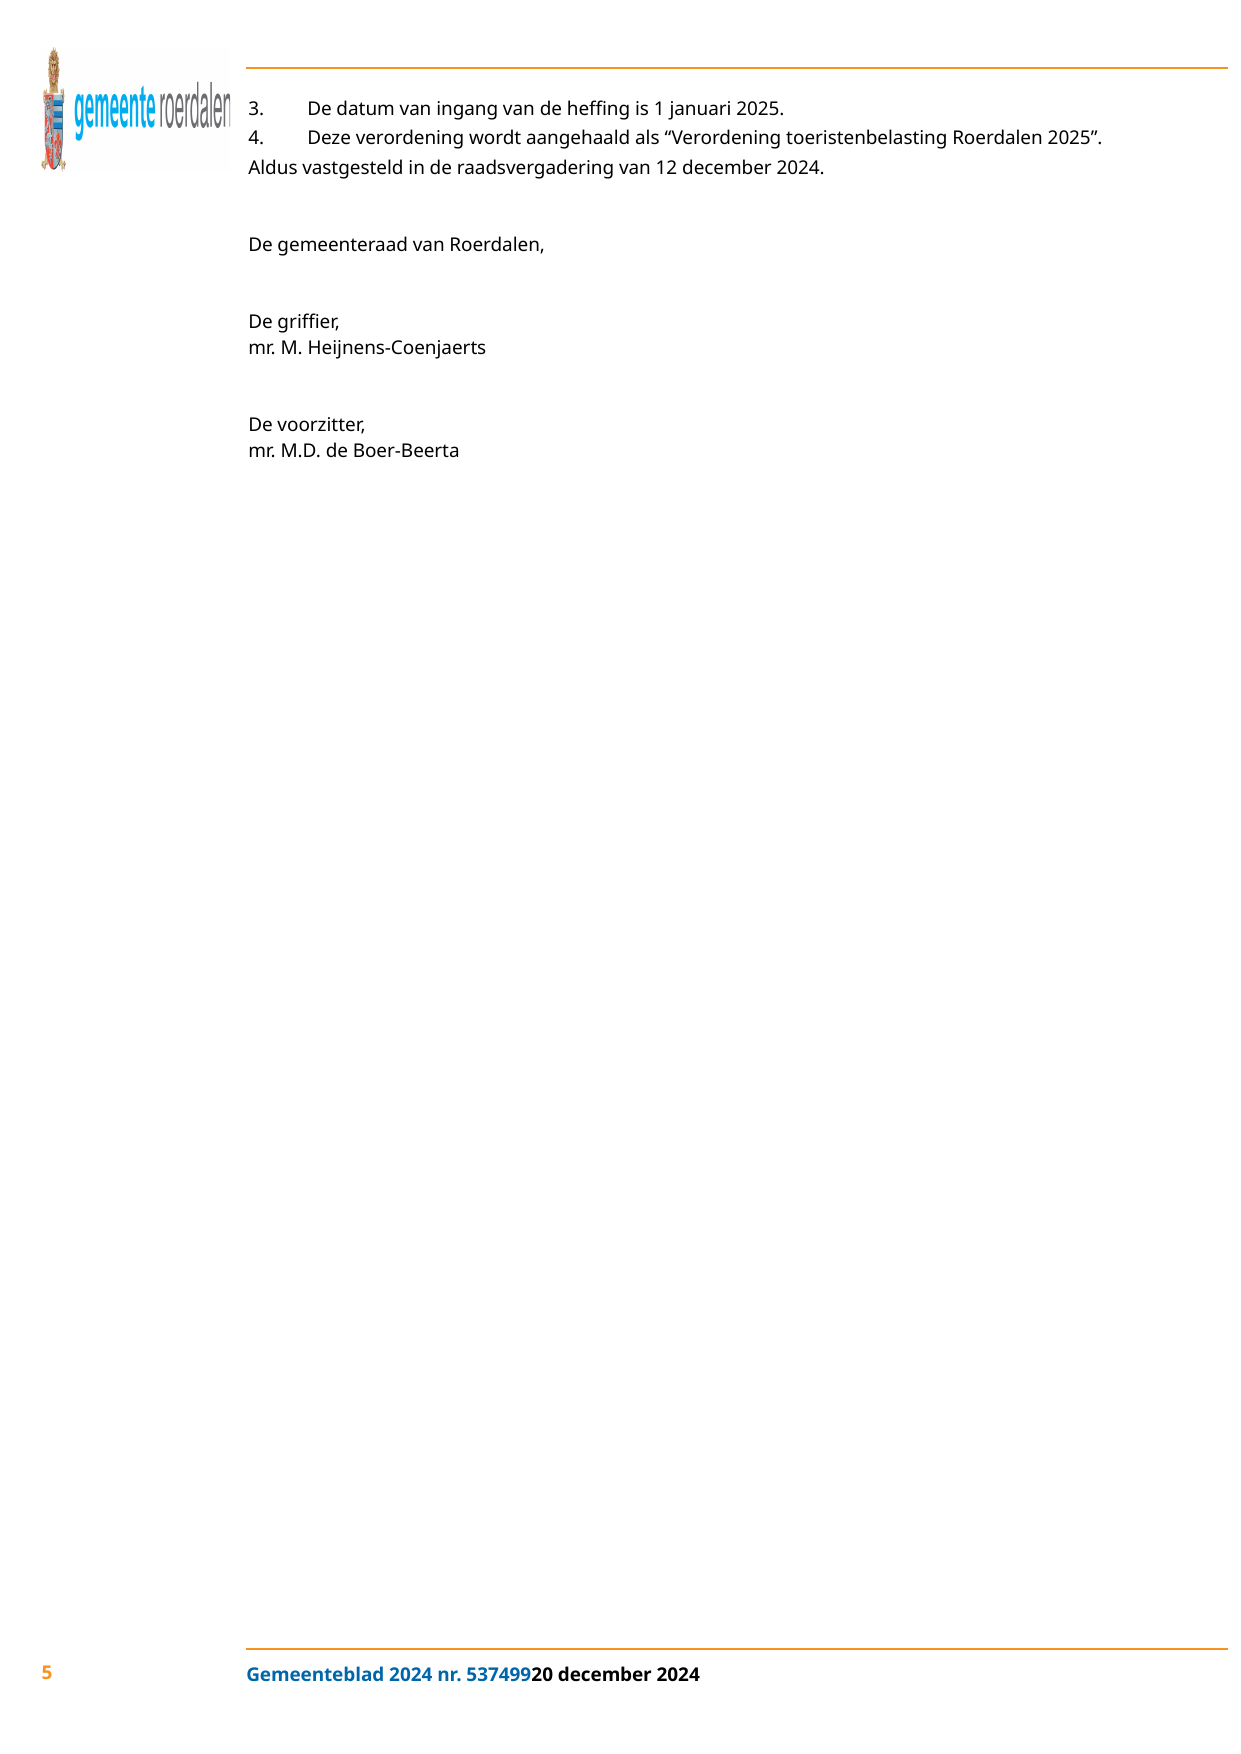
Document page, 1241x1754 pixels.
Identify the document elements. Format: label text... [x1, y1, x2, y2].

list Deze verordening wordt aangehaald als “Verordening toeristenbelasting Roerdalen 2025”. [248, 124, 1152, 150]
text mr. M. Heijnens-Coenjaerts [248, 334, 1152, 360]
text Aldus vastgesteld in de raadsvergadering van 12 december 2024. [248, 154, 1152, 180]
text De gemeenteraad van Roerdalen, [248, 231, 1152, 257]
picture [41, 47, 231, 172]
list De datum van ingang van de heffing is 1 januari 2025. [248, 95, 1152, 121]
text mr. M.D. de Boer-Beerta [248, 437, 1152, 463]
text De voorzitter, [248, 411, 1152, 437]
text De griffier, [248, 308, 1152, 334]
